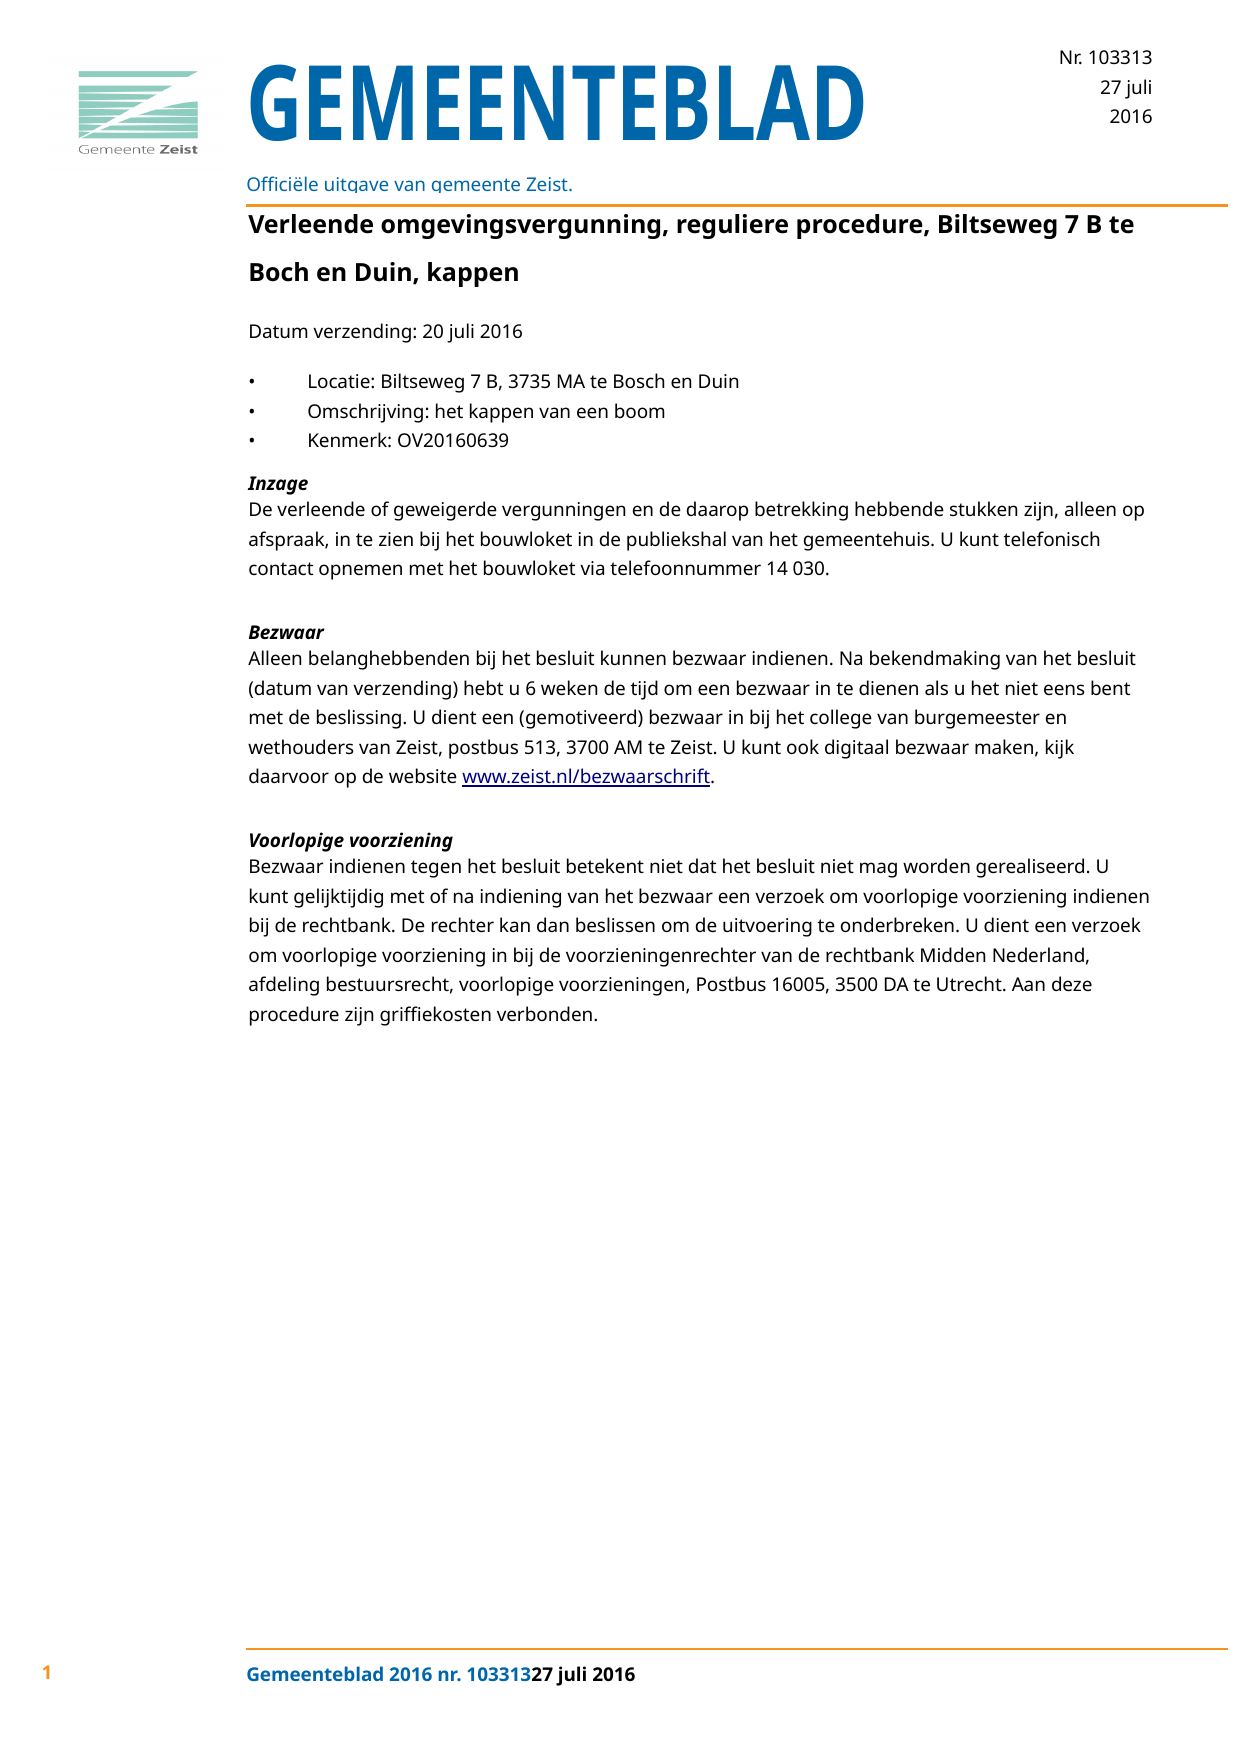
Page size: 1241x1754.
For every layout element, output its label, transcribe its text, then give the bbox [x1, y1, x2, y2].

text Inzage [248, 471, 1152, 496]
text De verleende of geweigerde vergunningen en de daarop betrekking hebbende stukken zijn, alleen op afspraak, in te zien bij het bouwloket in de publiekshal van het gemeentehuis. U kunt telefonisch contact opnemen met het bouwloket via telefoonnummer 14 030. [248, 496, 1152, 581]
text Bezwaar indienen tegen het besluit betekent niet dat het besluit niet mag worden gerealiseerd. U kunt gelijktijdig met of na indiening van het bezwaar een verzoek om voorlopige voorziening indienen bij de rechtbank. De rechter kan dan beslissen om de uitvoering te onderbreken. U dient een verzoek om voorlopige voorziening in bij de voorzieningenrechter van de rechtbank Midden Nederland, afdeling bestuursrecht, voorlopige voorzieningen, Postbus 16005, 3500 DA te Utrecht. Aan deze procedure zijn griffiekosten verbonden. [248, 853, 1152, 1027]
text Voorlopige voorziening [248, 827, 1152, 853]
text Verleende omgevingsvergunning, reguliere procedure, Biltseweg 7 B te Boch en Duin, kappen [248, 207, 1152, 288]
picture [41, 47, 231, 172]
list Omschrijving: het kappen van een boom [248, 398, 1152, 424]
list Kenmerk: OV20160639 [248, 427, 1152, 453]
text Bezwaar [248, 619, 1152, 645]
text Alleen belanghebbenden bij het besluit kunnen bezwaar indienen. Na bekendmaking van het besluit (datum van verzending) hebt u 6 weken de tijd om een bezwaar in te dienen als u het niet eens bent met de beslissing. U dient een (gemotiveerd) bezwaar in bij het college van burgemeester en wethouders van Zeist, postbus 513, 3700 AM te Zeist. U kunt ook digitaal bezwaar maken, kijk daarvoor op de website www.zeist.nl/bezwaarschrift. [248, 645, 1152, 789]
text Datum verzending: 20 juli 2016 [248, 318, 1152, 344]
list Locatie: Biltseweg 7 B, 3735 MA te Bosch en Duin [248, 368, 1152, 394]
